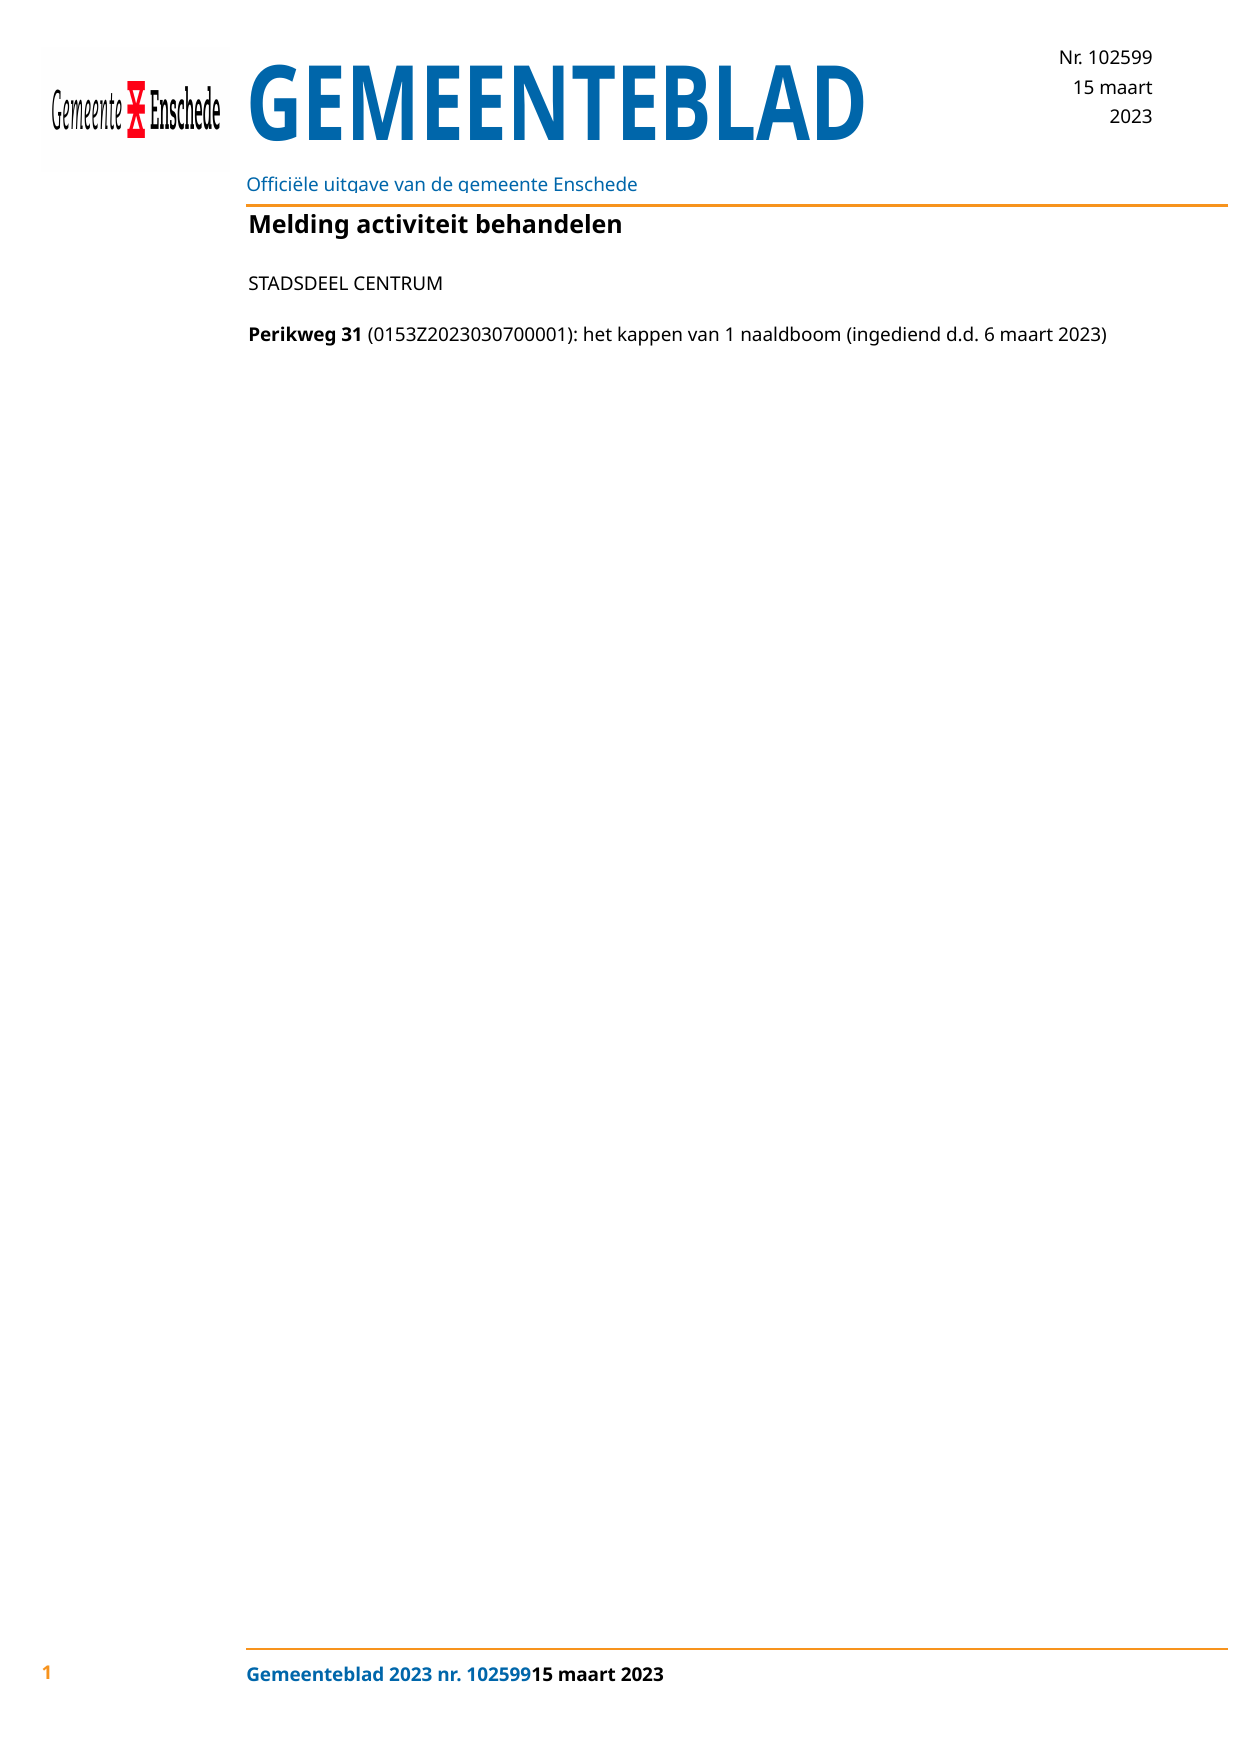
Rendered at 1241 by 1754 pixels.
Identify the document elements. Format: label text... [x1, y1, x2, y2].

text Melding activiteit behandelen [248, 207, 1152, 241]
text STADSDEEL CENTRUM [248, 270, 1152, 296]
text Perikweg 31 (0153Z2023030700001): het kappen van 1 naaldboom (ingediend d.d. 6 maart 2023) [248, 321, 1152, 346]
picture [41, 47, 231, 172]
